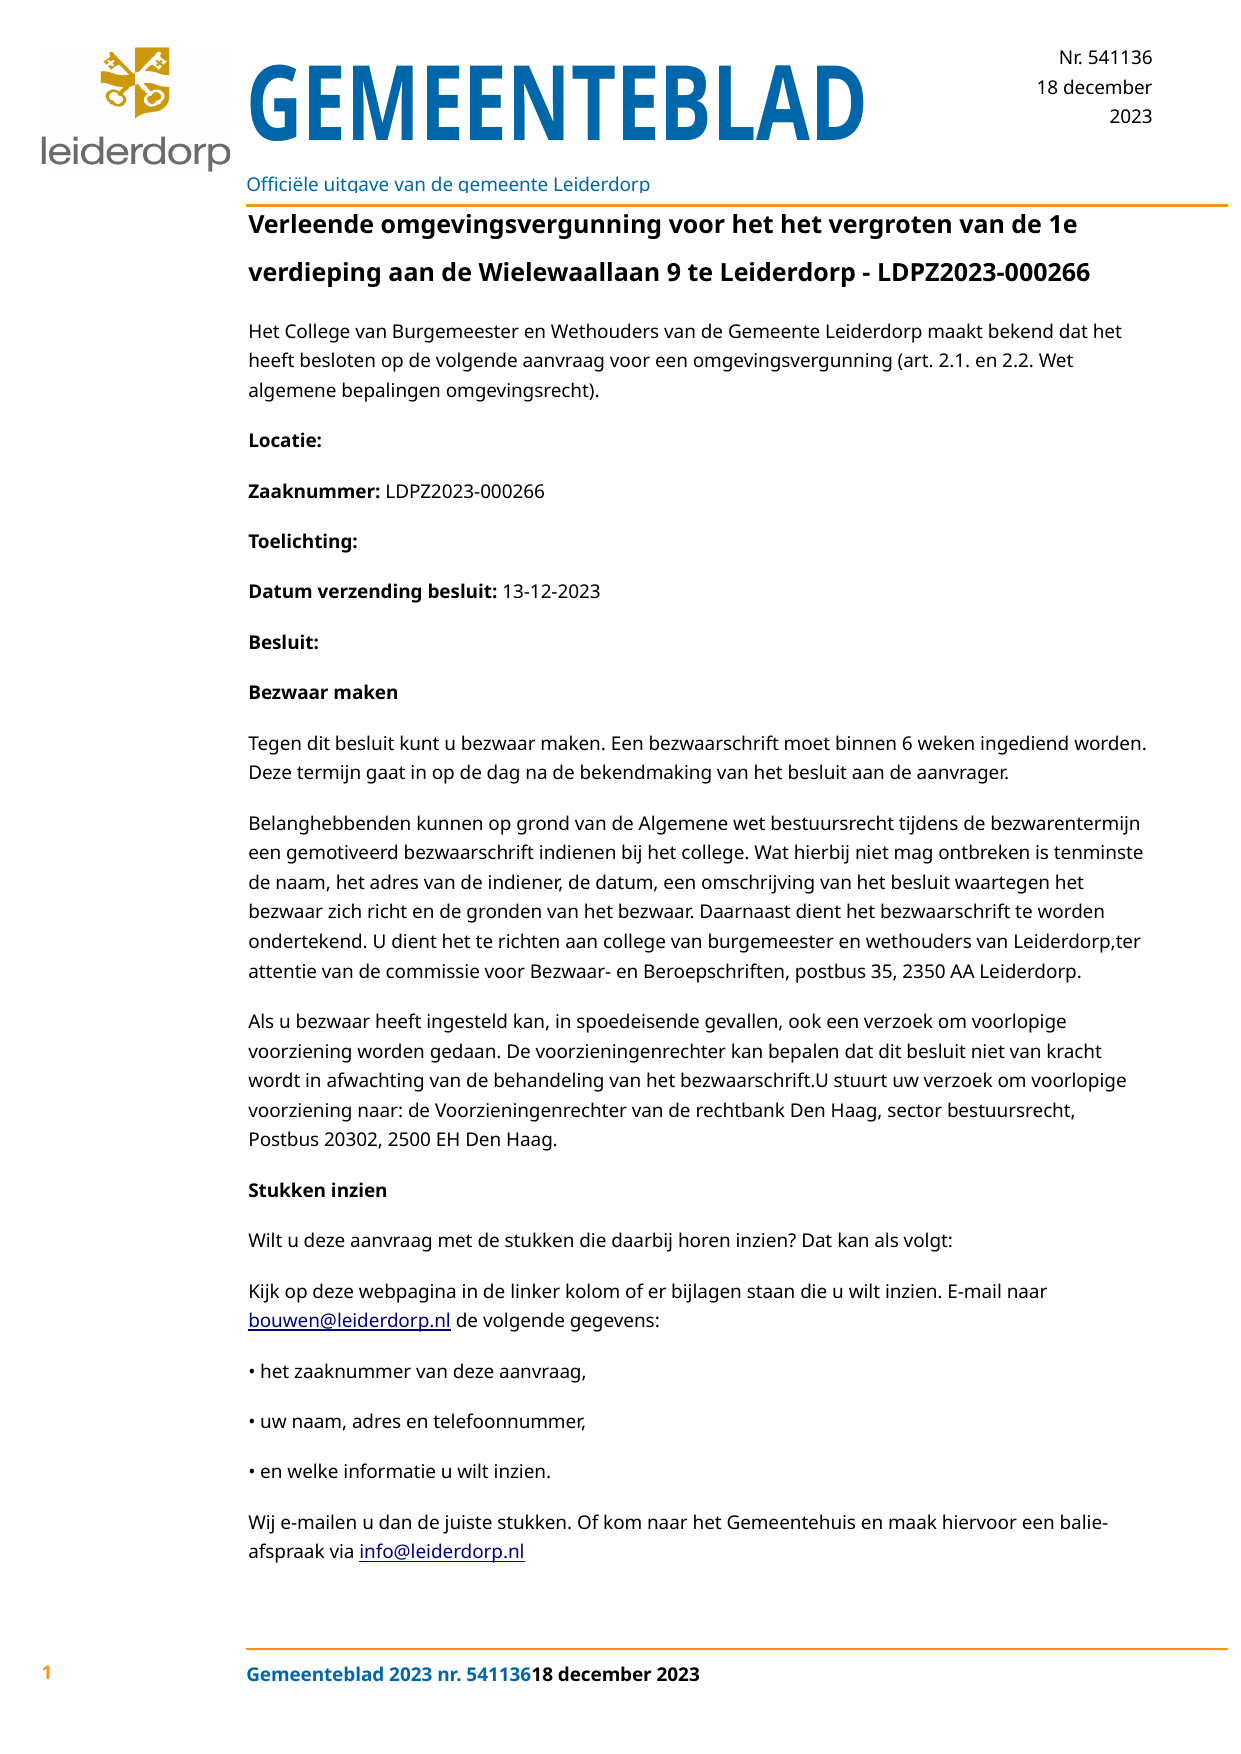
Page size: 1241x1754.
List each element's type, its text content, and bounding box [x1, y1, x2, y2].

text Kijk op deze webpagina in de linker kolom of er bijlagen staan die u wilt inzien. E-mail naar bouwen@leiderdorp.nl de volgende gegevens: [248, 1278, 1152, 1333]
text Bezwaar maken [248, 679, 1152, 705]
text Verleende omgevingsvergunning voor het het vergroten van de 1e verdieping aan de Wielewaallaan 9 te Leiderdorp - LDPZ2023-000266 [248, 207, 1152, 288]
text Toelichting: [248, 528, 1152, 554]
picture [41, 47, 231, 172]
text Besluit: [248, 629, 1152, 655]
text • uw naam, adres en telefoonnummer, [248, 1408, 1152, 1434]
text • het zaaknummer van deze aanvraag, [248, 1358, 1152, 1384]
text Belanghebbenden kunnen op grond van de Algemene wet bestuursrecht tijdens de bezwarentermijn een gemotiveerd bezwaarschrift indienen bij het college. Wat hierbij niet mag ontbreken is tenminste de naam, het adres van de indiener, de datum, een omschrijving van het besluit waartegen het bezwaar zich richt en de gronden van het bezwaar. Daarnaast dient het bezwaarschrift te worden ondertekend. U dient het te richten aan college van burgemeester en wethouders van Leiderdorp,ter attentie van de commissie voor Bezwaar- en Beroepschriften, postbus 35, 2350 AA Leiderdorp. [248, 810, 1152, 984]
text Stukken inzien [248, 1177, 1152, 1203]
text Locatie: [248, 427, 1152, 453]
text Als u bezwaar heeft ingesteld kan, in spoedeisende gevallen, ook een verzoek om voorlopige voorziening worden gedaan. De voorzieningenrechter kan bepalen dat dit besluit niet van kracht wordt in afwachting van de behandeling van het bezwaarschrift.U stuurt uw verzoek om voorlopige voorziening naar: de Voorzieningenrechter van de rechtbank Den Haag, sector bestuursrecht, Postbus 20302, 2500 EH Den Haag. [248, 1008, 1152, 1152]
text Het College van Burgemeester en Wethouders van de Gemeente Leiderdorp maakt bekend dat het heeft besloten op de volgende aanvraag voor een omgevingsvergunning (art. 2.1. en 2.2. Wet algemene bepalingen omgevingsrecht). [248, 318, 1152, 403]
text Zaaknummer: LDPZ2023-000266 [248, 478, 1152, 504]
text Datum verzending besluit: 13-12-2023 [248, 579, 1152, 604]
text Tegen dit besluit kunt u bezwaar maken. Een bezwaarschrift moet binnen 6 weken ingediend worden. Deze termijn gaat in op de dag na de bekendmaking van het besluit aan de aanvrager. [248, 730, 1152, 785]
text Wilt u deze aanvraag met de stukken die daarbij horen inzien? Dat kan als volgt: [248, 1227, 1152, 1253]
text Wij e-mailen u dan de juiste stukken. Of kom naar het Gemeentehuis en maak hiervoor een balie-afspraak via info@leiderdorp.nl [248, 1509, 1152, 1564]
text • en welke informatie u wilt inzien. [248, 1459, 1152, 1484]
